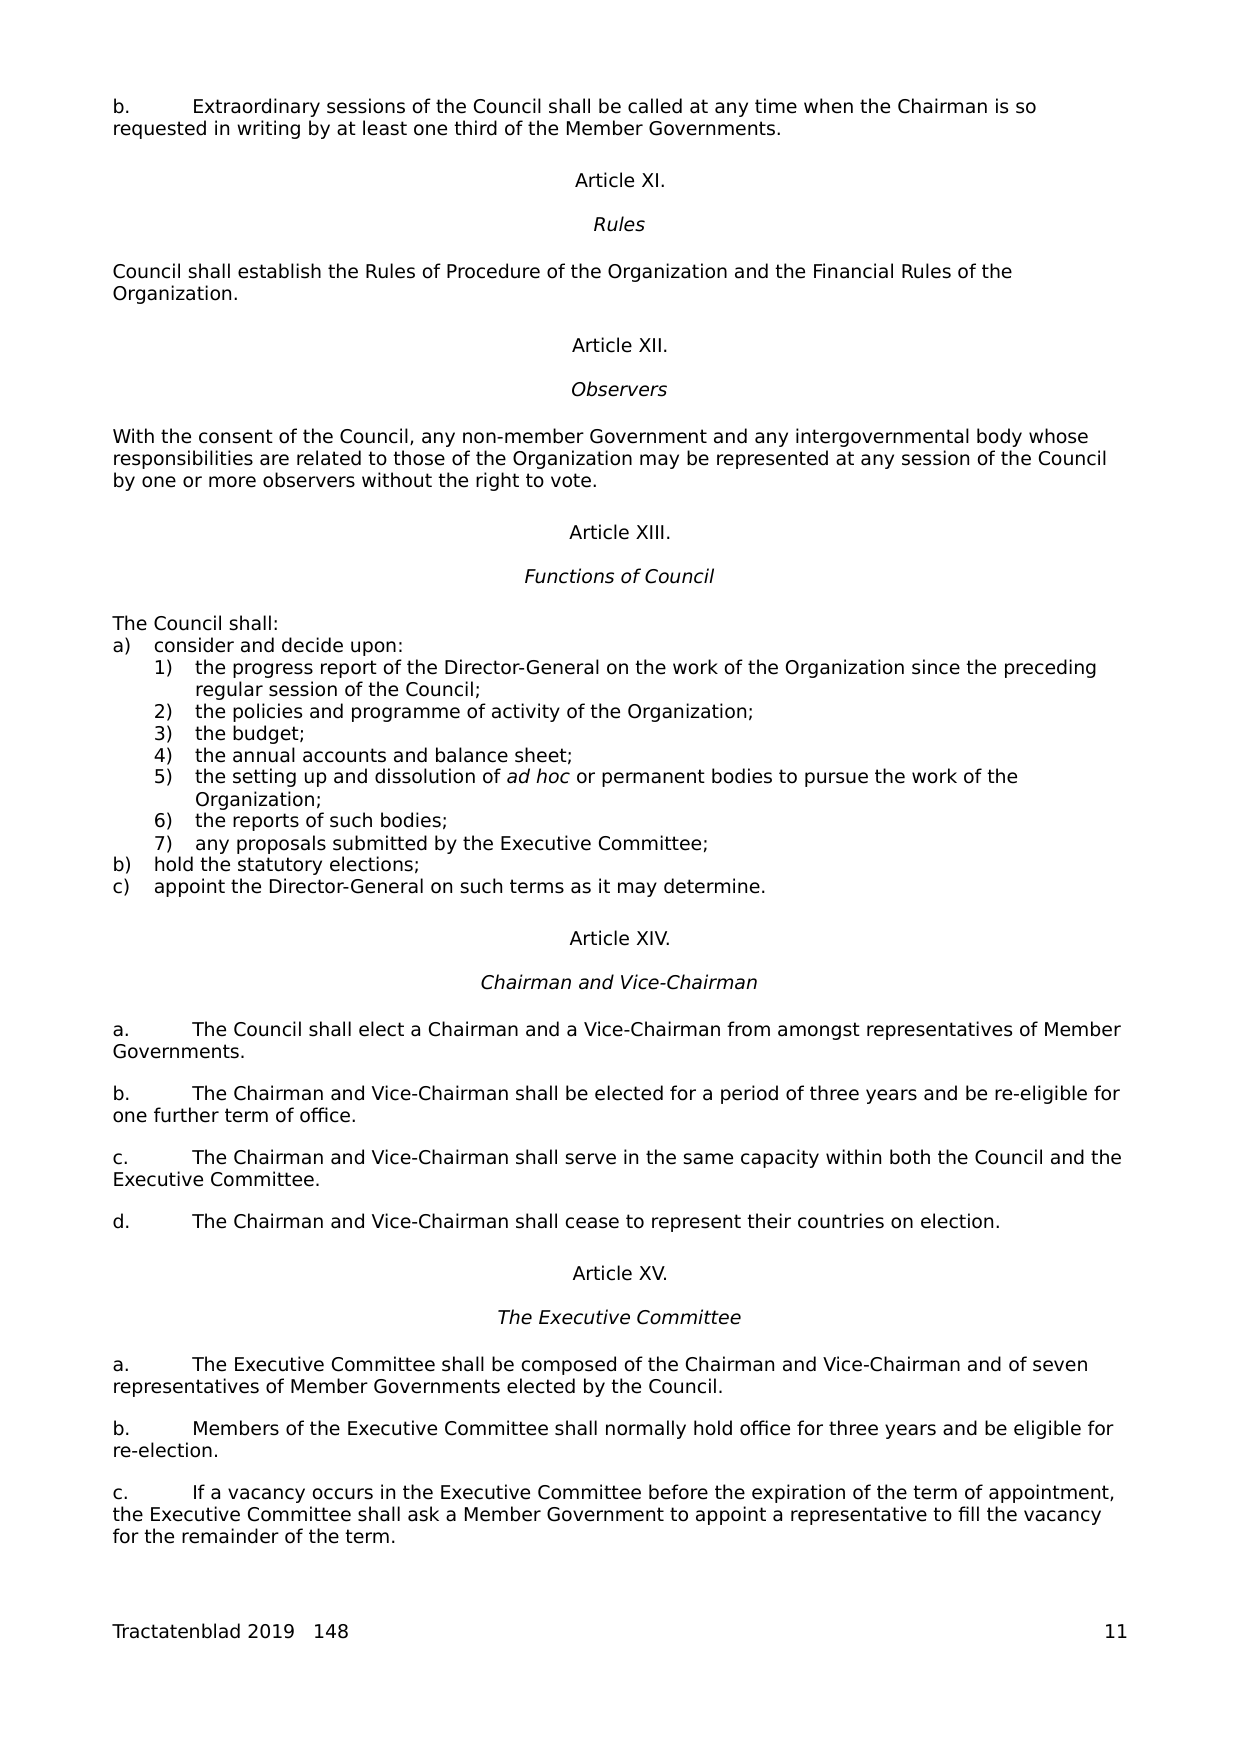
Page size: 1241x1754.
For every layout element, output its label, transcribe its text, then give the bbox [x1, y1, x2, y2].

text b. Extraordinary sessions of the Council shall be called at any time when the Chairman is so requested in writing by at least one third of the Member Governments. [112, 96, 1128, 140]
text b. The Chairman and Vice-Chairman shall be elected for a period of three years and be re-eligible for one further term of office. [112, 1083, 1128, 1127]
text c. The Chairman and Vice-Chairman shall serve in the same capacity within both the Council and the Executive Committee. [112, 1147, 1128, 1191]
text With the consent of the Council, any non-member Government and any intergovernmental body whose responsibilities are related to those of the Organization may be represented at any session of the Council by one or more observers without the right to vote. [112, 426, 1128, 492]
text a. The Executive Committee shall be composed of the Chairman and Vice-Chairman and of seven representatives of Member Governments elected by the Council. [112, 1354, 1128, 1398]
text a) consider and decide upon: [112, 634, 1128, 657]
text 2) the policies and programme of activity of the Organization; [153, 701, 1128, 722]
text 5) the setting up and dissolution of ad hoc or permanent bodies to pursue the work of the Organization; [153, 766, 1128, 810]
subtitle Article XV. The Executive Committee [112, 1263, 1128, 1329]
text d. The Chairman and Vice-Chairman shall cease to represent their countries on election. [112, 1211, 1128, 1233]
subtitle Article XII. Observers [112, 335, 1128, 401]
text 6) the reports of such bodies; [153, 810, 1128, 832]
text Council shall establish the Rules of Procedure of the Organization and the Financial Rules of the Organization. [112, 261, 1128, 305]
text The Council shall: [112, 613, 1128, 634]
subtitle Article XIV. Chairman and Vice-Chairman [112, 928, 1128, 994]
subtitle Article XI. Rules [112, 170, 1128, 236]
text a. The Council shall elect a Chairman and a Vice-Chairman from amongst representatives of Member Governments. [112, 1019, 1128, 1063]
text b. Members of the Executive Committee shall normally hold office for three years and be eligible for re-election. [112, 1418, 1128, 1462]
subtitle Article XIII. Functions of Council [112, 522, 1128, 588]
text 4) the annual accounts and balance sheet; [153, 744, 1128, 766]
text 7) any proposals submitted by the Executive Committee; [153, 832, 1128, 854]
text c) appoint the Director-General on such terms as it may determine. [112, 876, 1128, 898]
text c. If a vacancy occurs in the Executive Committee before the expiration of the term of appointment, the Executive Committee shall ask a Member Government to appoint a representative to fill the vacancy for the remainder of the term. [112, 1482, 1128, 1548]
text 1) the progress report of the Director-General on the work of the Organization since the preceding regular session of the Council; [153, 657, 1128, 701]
text b) hold the statutory elections; [112, 854, 1128, 876]
text 3) the budget; [153, 722, 1128, 744]
